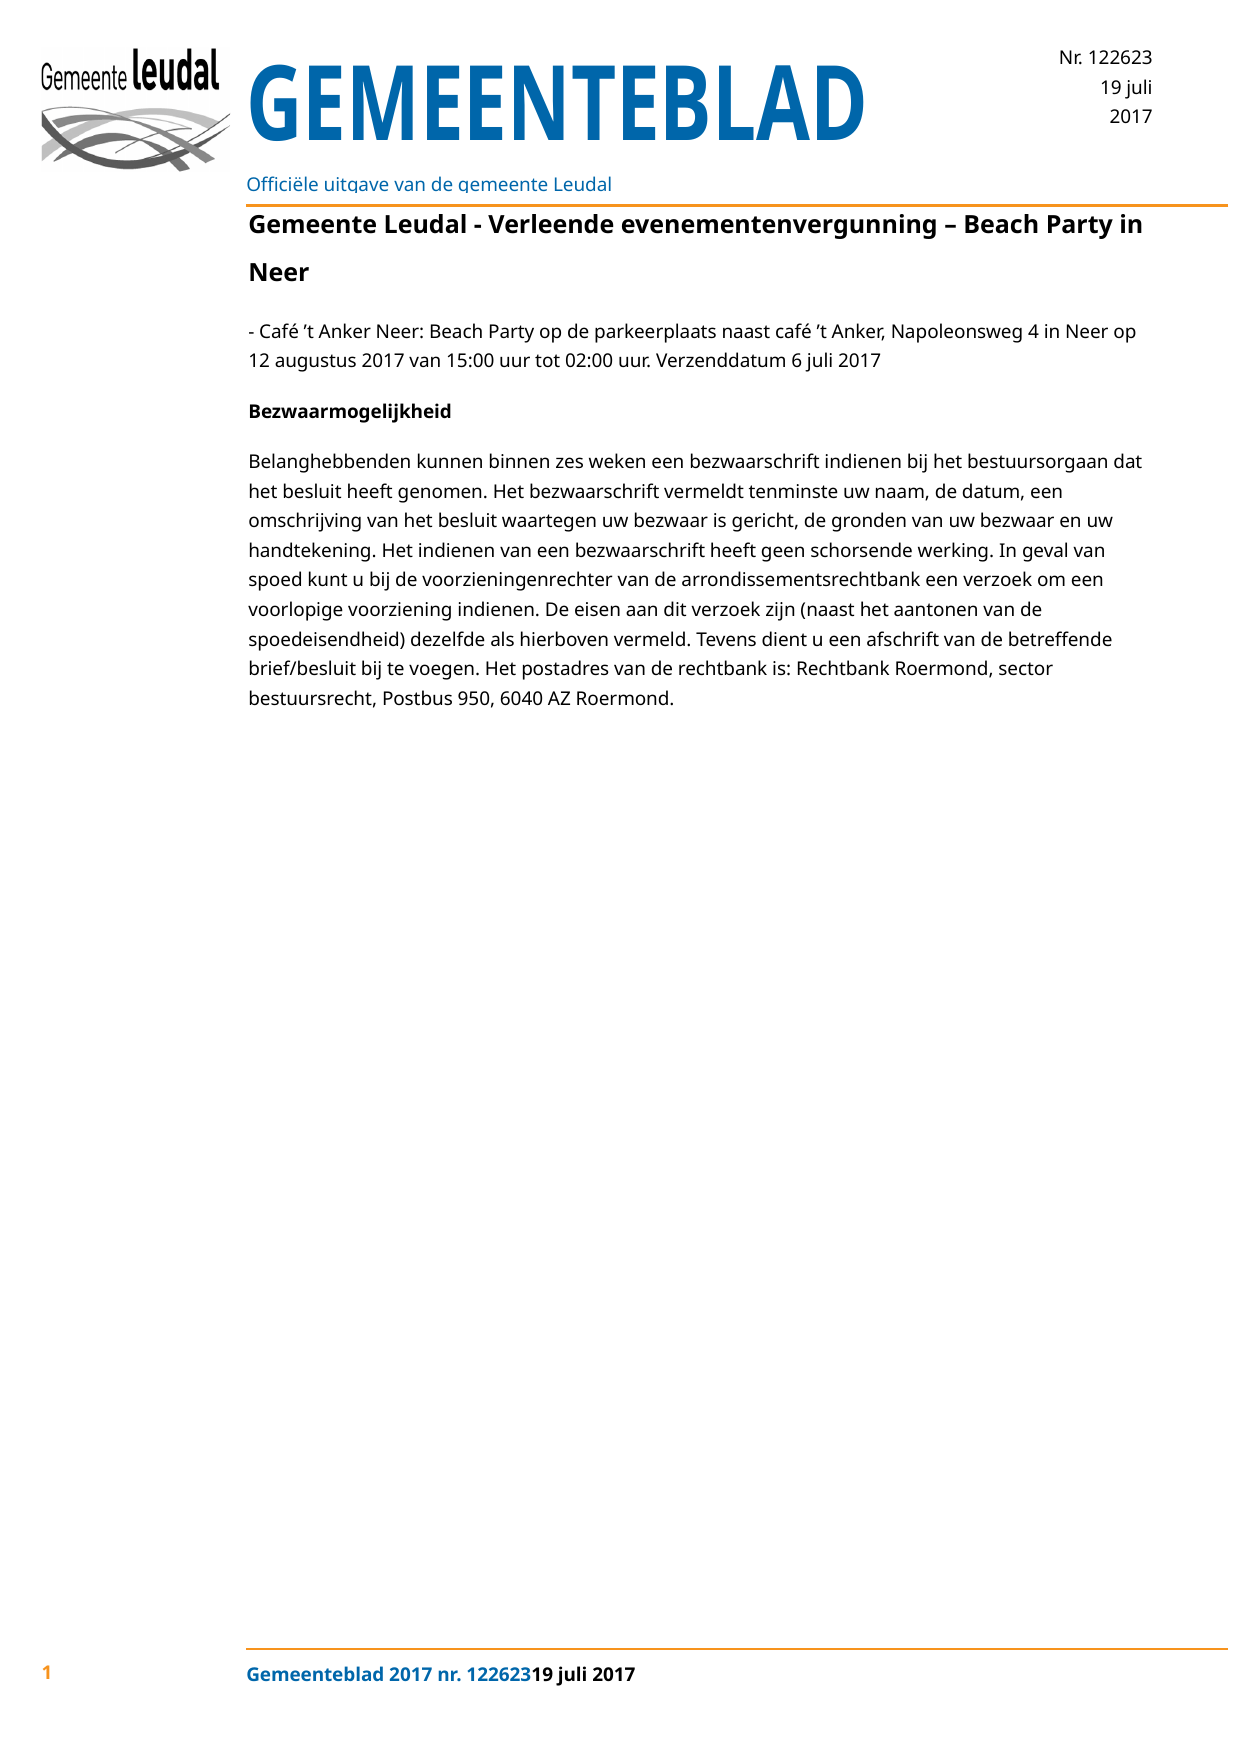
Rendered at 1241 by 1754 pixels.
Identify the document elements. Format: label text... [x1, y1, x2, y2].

text Gemeente Leudal - Verleende evenementenvergunning – Beach Party in Neer [248, 207, 1152, 288]
picture [41, 47, 231, 172]
text - Café ’t Anker Neer: Beach Party op de parkeerplaats naast café ’t Anker, Napoleonsweg 4 in Neer op 12 augustus 2017 van 15:00 uur tot 02:00 uur. Verzenddatum 6 juli 2017 [248, 318, 1152, 373]
text Bezwaarmogelijkheid [248, 398, 1152, 424]
text Belanghebbenden kunnen binnen zes weken een bezwaarschrift indienen bij het bestuursorgaan dat het besluit heeft genomen. Het bezwaarschrift vermeldt tenminste uw naam, de datum, een omschrijving van het besluit waartegen uw bezwaar is gericht, de gronden van uw bezwaar en uw handtekening. Het indienen van een bezwaarschrift heeft geen schorsende werking. In geval van spoed kunt u bij de voorzieningenrechter van de arrondissementsrechtbank een verzoek om een voorlopige voorziening indienen. De eisen aan dit verzoek zijn (naast het aantonen van de spoedeisendheid) dezelfde als hierboven vermeld. Tevens dient u een afschrift van de betreffende brief/besluit bij te voegen. Het postadres van de rechtbank is: Rechtbank Roermond, sector bestuursrecht, Postbus 950, 6040 AZ Roermond. [248, 448, 1152, 711]
